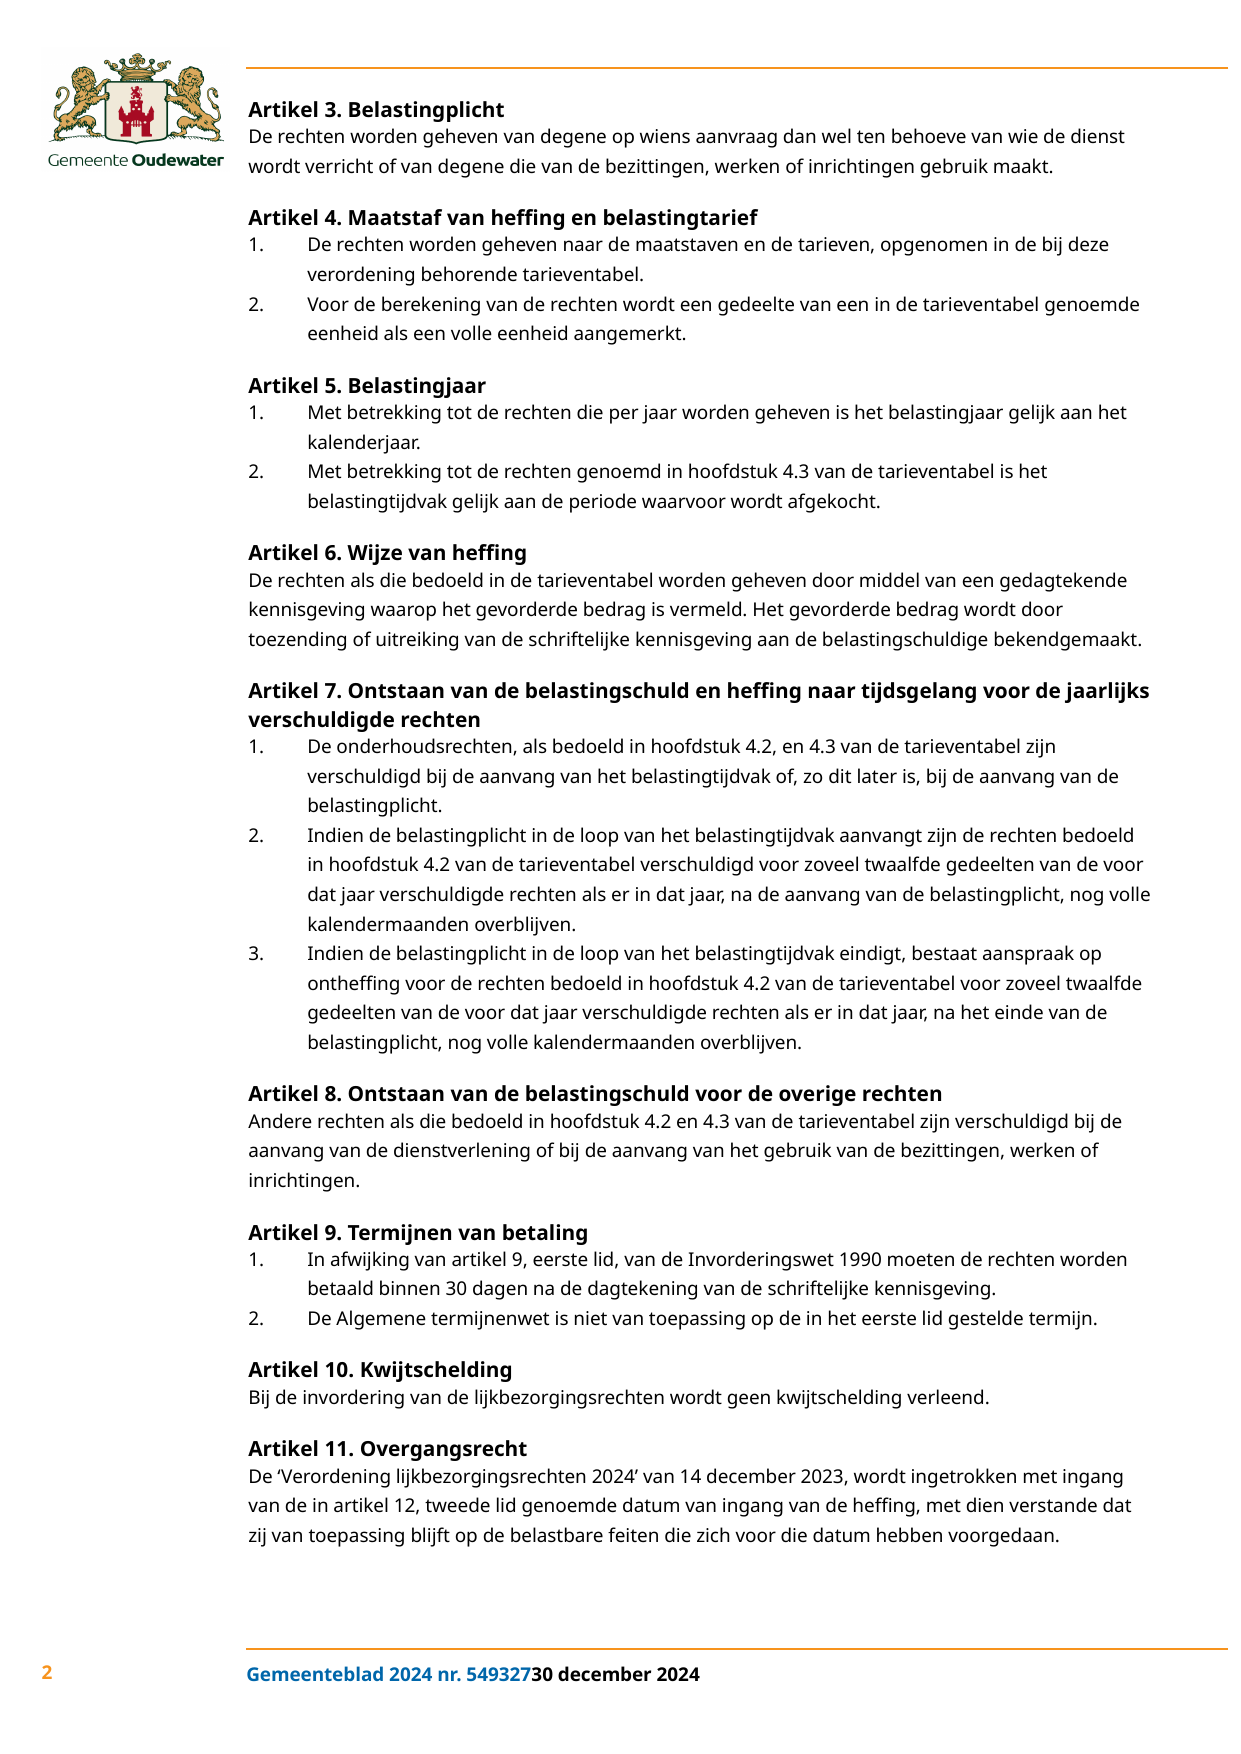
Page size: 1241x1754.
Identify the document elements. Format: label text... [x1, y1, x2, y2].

list De Algemene termijnenwet is niet van toepassing op de in het eerste lid gestelde termijn. [248, 1305, 1152, 1331]
list Voor de berekening van de rechten wordt een gedeelte van een in de tarieventabel genoemde eenheid als een volle eenheid aangemerkt. [248, 291, 1152, 346]
text Artikel 9. Termijnen van betaling [248, 1218, 1152, 1246]
text De rechten als die bedoeld in de tarieventabel worden geheven door middel van een gedagtekende kennisgeving waarop het gevorderde bedrag is vermeld. Het gevorderde bedrag wordt door toezending of uitreiking van de schriftelijke kennisgeving aan de belastingschuldige bekendgemaakt. [248, 567, 1152, 652]
list Met betrekking tot de rechten genoemd in hoofdstuk 4.3 van de tarieventabel is het belastingtijdvak gelijk aan de periode waarvoor wordt afgekocht. [248, 458, 1152, 514]
text Artikel 3. Belastingplicht [248, 95, 1152, 123]
list Indien de belastingplicht in de loop van het belastingtijdvak eindigt, bestaat aanspraak op ontheffing voor de rechten bedoeld in hoofdstuk 4.2 van de tarieventabel voor zoveel twaalfde gedeelten van de voor dat jaar verschuldigde rechten als er in dat jaar, na het einde van de belastingplicht, nog volle kalendermaanden overblijven. [248, 940, 1152, 1055]
text Artikel 6. Wijze van heffing [248, 538, 1152, 567]
picture [41, 47, 231, 172]
list Indien de belastingplicht in de loop van het belastingtijdvak aanvangt zijn de rechten bedoeld in hoofdstuk 4.2 van de tarieventabel verschuldigd voor zoveel twaalfde gedeelten van de voor dat jaar verschuldigde rechten als er in dat jaar, na de aanvang van de belastingplicht, nog volle kalendermaanden overblijven. [248, 822, 1152, 937]
text Andere rechten als die bedoeld in hoofdstuk 4.2 en 4.3 van de tarieventabel zijn verschuldigd bij de aanvang van de dienstverlening of bij de aanvang van het gebruik van de bezittingen, werken of inrichtingen. [248, 1108, 1152, 1193]
text Artikel 11. Overgangsrecht [248, 1434, 1152, 1463]
text De ‘Verordening lijkbezorgingsrechten 2024’ van 14 december 2023, wordt ingetrokken met ingang van de in artikel 12, tweede lid genoemde datum van ingang van de heffing, met dien verstande dat zij van toepassing blijft op de belastbare feiten die zich voor die datum hebben voorgedaan. [248, 1463, 1152, 1548]
text De rechten worden geheven van degene op wiens aanvraag dan wel ten behoeve van wie de dienst wordt verricht of van degene die van de bezittingen, werken of inrichtingen gebruik maakt. [248, 123, 1152, 178]
list Met betrekking tot de rechten die per jaar worden geheven is het belastingjaar gelijk aan het kalenderjaar. [248, 399, 1152, 454]
list De rechten worden geheven naar de maatstaven en de tarieven, opgenomen in de bij deze verordening behorende tarieventabel. [248, 232, 1152, 287]
text Artikel 5. Belastingjaar [248, 371, 1152, 399]
text Bij de invordering van de lijkbezorgingsrechten wordt geen kwijtschelding verleend. [248, 1384, 1152, 1410]
text Artikel 7. Ontstaan van de belastingschuld en heffing naar tijdsgelang voor de jaarlijks verschuldigde rechten [248, 676, 1152, 733]
list In afwijking van artikel 9, eerste lid, van de Invorderingswet 1990 moeten de rechten worden betaald binnen 30 dagen na de dagtekening van de schriftelijke kennisgeving. [248, 1246, 1152, 1301]
list De onderhoudsrechten, als bedoeld in hoofdstuk 4.2, en 4.3 van de tarieventabel zijn verschuldigd bij de aanvang van het belastingtijdvak of, zo dit later is, bij de aanvang van de belastingplicht. [248, 733, 1152, 818]
text Artikel 10. Kwijtschelding [248, 1356, 1152, 1384]
text Artikel 8. Ontstaan van de belastingschuld voor de overige rechten [248, 1079, 1152, 1108]
text Artikel 4. Maatstaf van heffing en belastingtarief [248, 203, 1152, 232]
